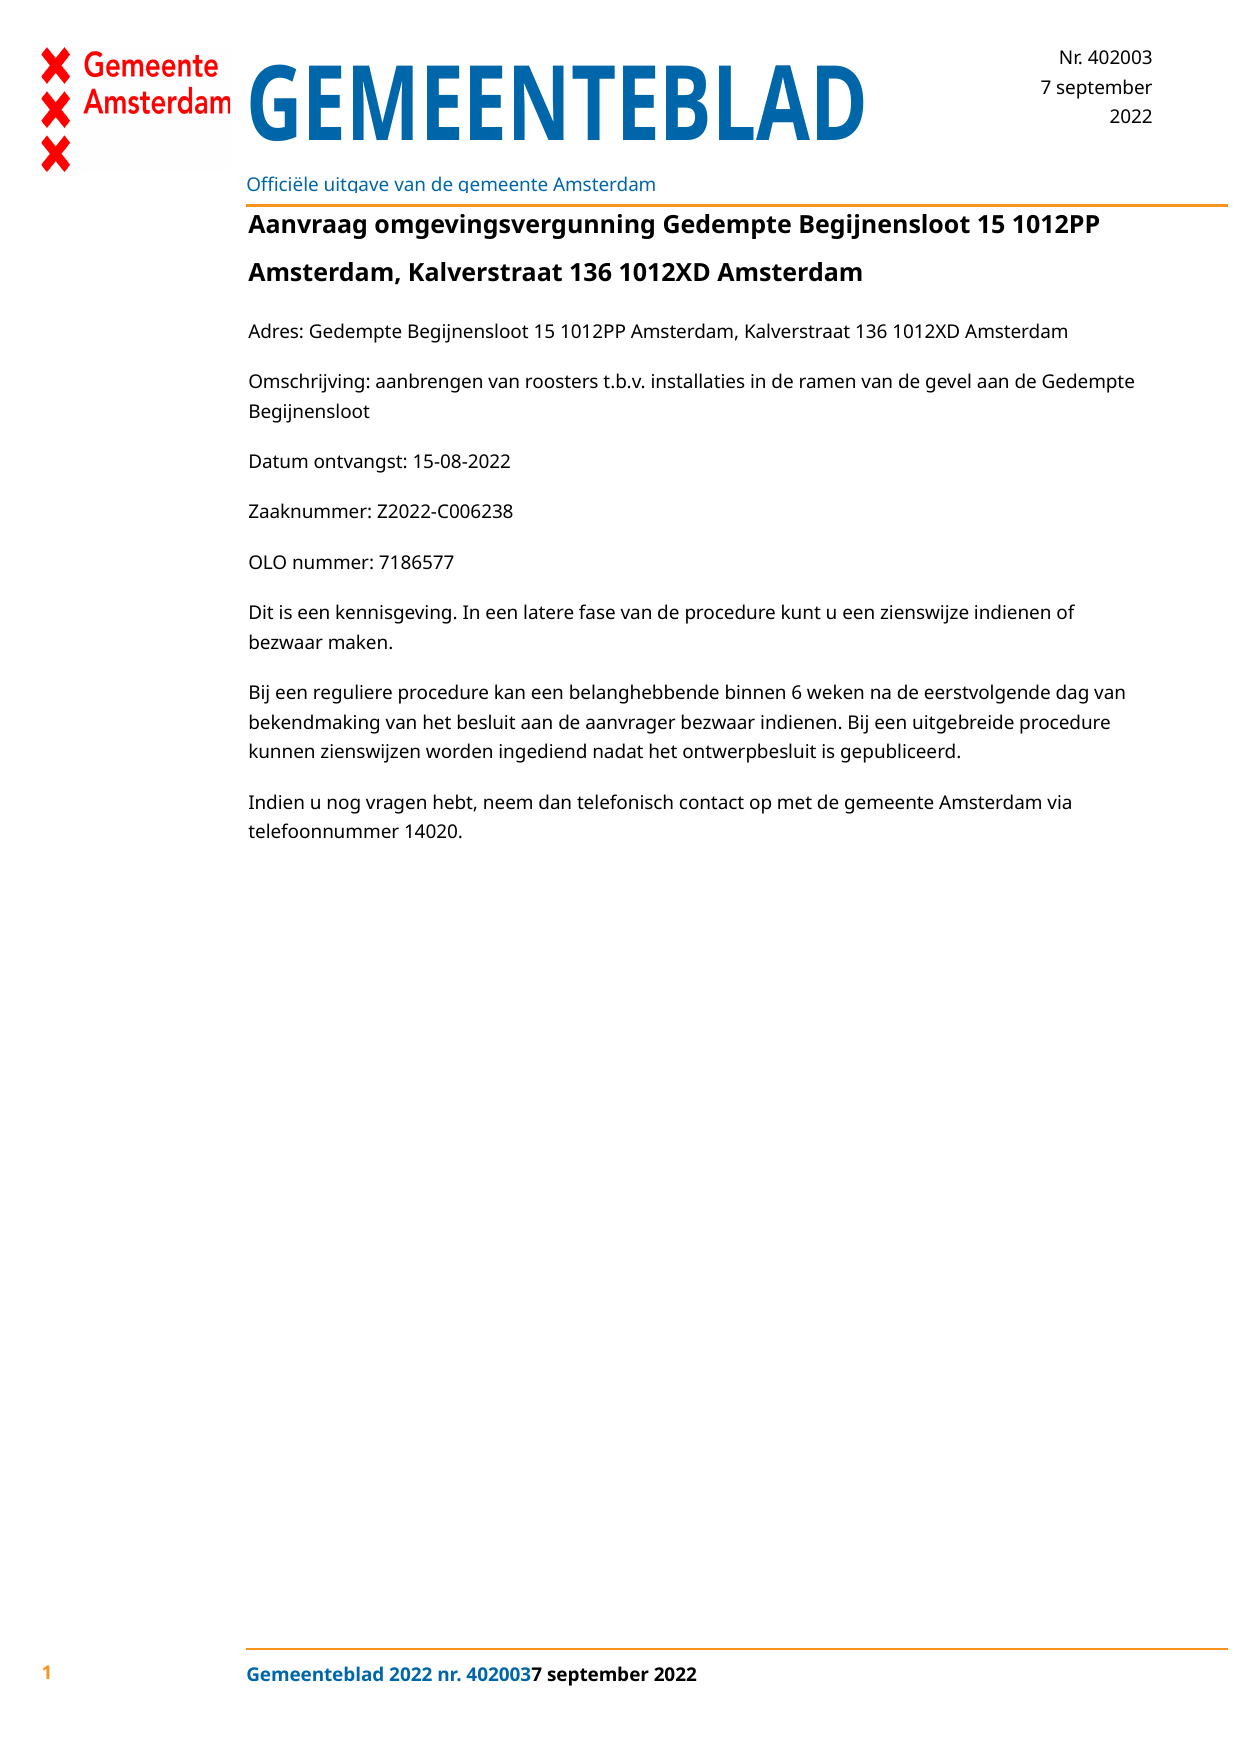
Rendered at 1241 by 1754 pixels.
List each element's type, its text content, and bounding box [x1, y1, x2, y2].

text OLO nummer: 7186577 [248, 549, 1152, 575]
text Datum ontvangst: 15-08-2022 [248, 448, 1152, 474]
text Dit is een kennisgeving. In een latere fase van de procedure kunt u een zienswijze indienen of bezwaar maken. [248, 599, 1152, 655]
picture [41, 47, 231, 172]
text Omschrijving: aanbrengen van roosters t.b.v. installaties in de ramen van de gevel aan de Gedempte Begijnensloot [248, 368, 1152, 424]
text Bij een reguliere procedure kan een belanghebbende binnen 6 weken na de eerstvolgende dag van bekendmaking van het besluit aan de aanvrager bezwaar indienen. Bij een uitgebreide procedure kunnen zienswijzen worden ingediend nadat het ontwerpbesluit is gepubliceerd. [248, 679, 1152, 764]
text Aanvraag omgevingsvergunning Gedempte Begijnensloot 15 1012PP Amsterdam, Kalverstraat 136 1012XD Amsterdam [248, 207, 1152, 288]
text Adres: Gedempte Begijnensloot 15 1012PP Amsterdam, Kalverstraat 136 1012XD Amsterdam [248, 318, 1152, 344]
text Indien u nog vragen hebt, neem dan telefonisch contact op met de gemeente Amsterdam via telefoonnummer 14020. [248, 789, 1152, 844]
text Zaaknummer: Z2022-C006238 [248, 499, 1152, 524]
